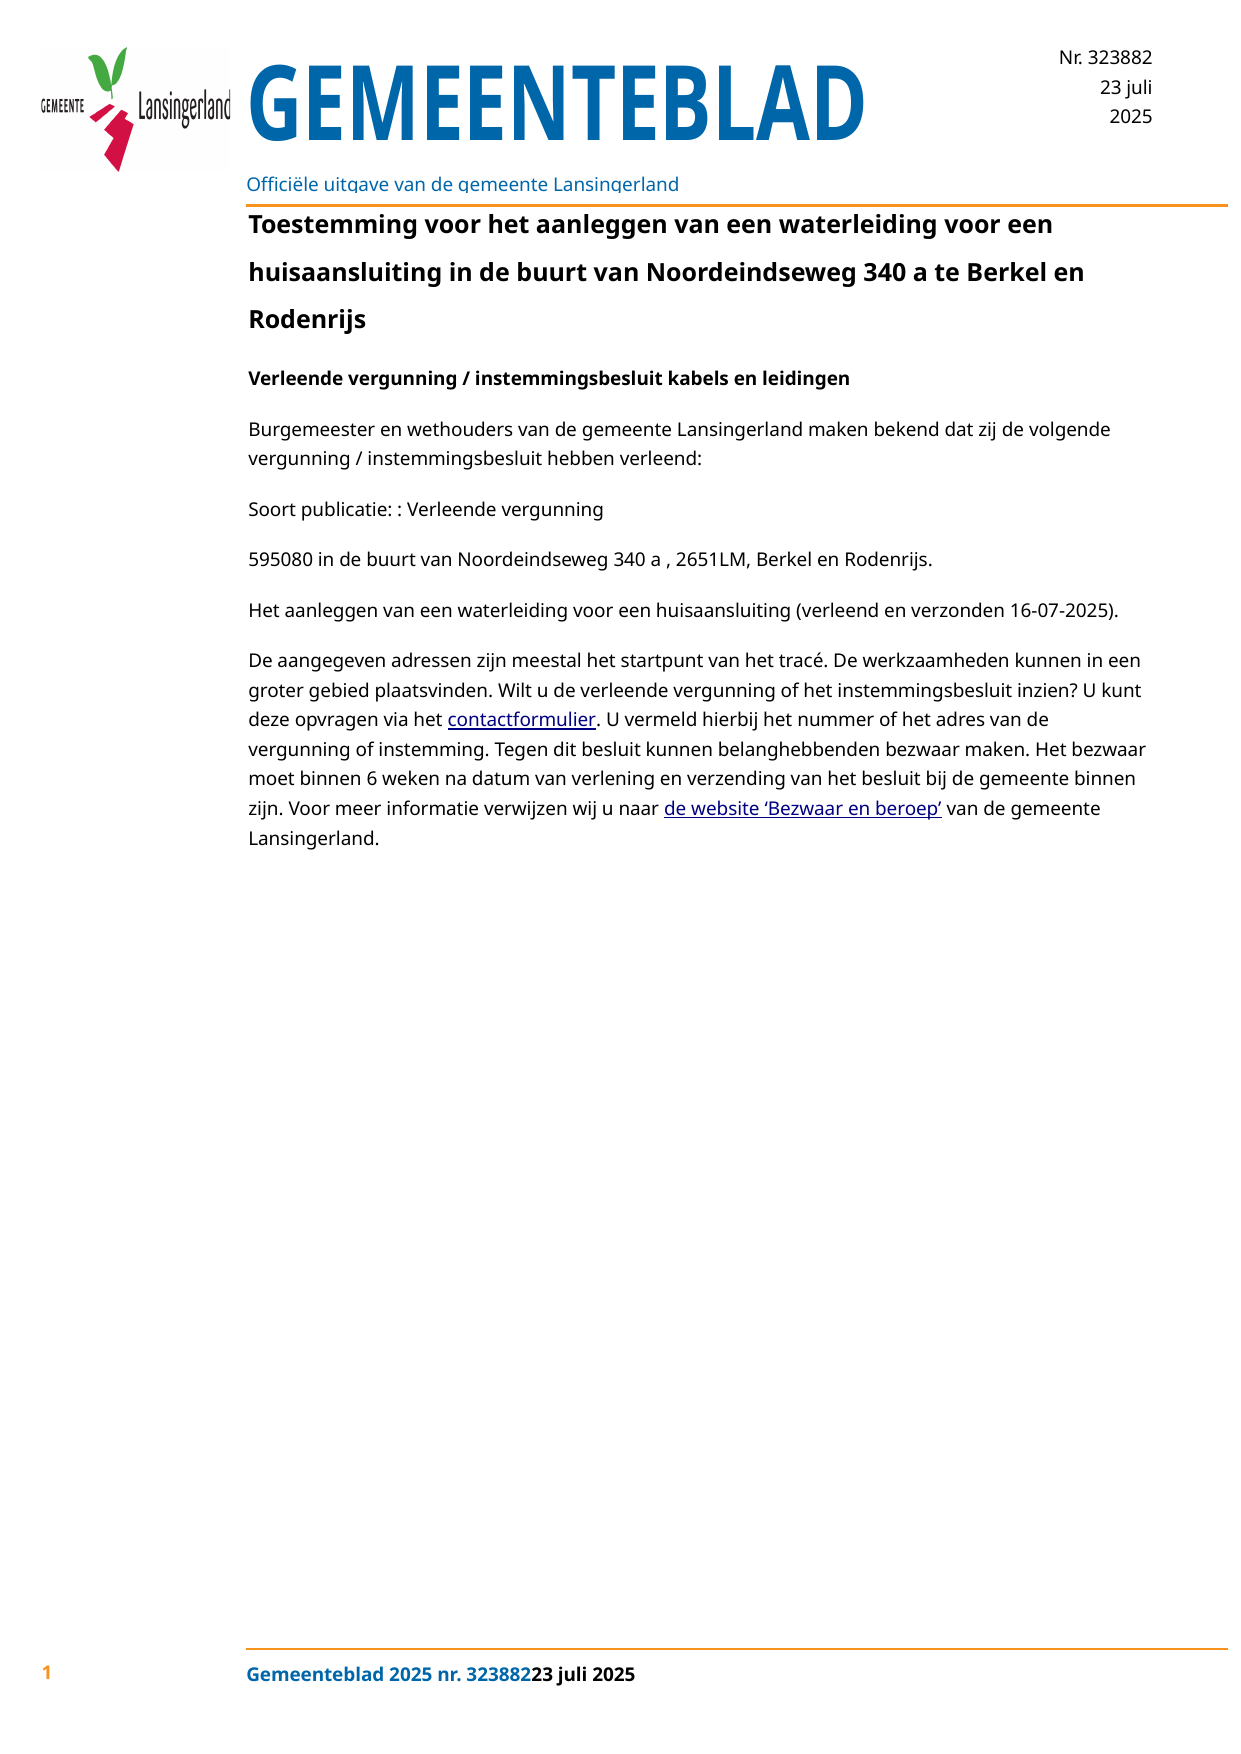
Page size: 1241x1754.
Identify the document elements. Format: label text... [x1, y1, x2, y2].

text Toestemming voor het aanleggen van een waterleiding voor een huisaansluiting in de buurt van Noordeindseweg 340 a te Berkel en Rodenrijs [248, 207, 1152, 336]
text 595080 in de buurt van Noordeindseweg 340 a , 2651LM, Berkel en Rodenrijs. [248, 546, 1152, 572]
text Verleende vergunning / instemmingsbesluit kabels en leidingen [248, 366, 1152, 391]
picture [41, 47, 231, 172]
text Het aanleggen van een waterleiding voor een huisaansluiting (verleend en verzonden 16-07-2025). [248, 597, 1152, 622]
text De aangegeven adressen zijn meestal het startpunt van het tracé. De werkzaamheden kunnen in een groter gebied plaatsvinden. Wilt u de verleende vergunning of het instemmingsbesluit inzien? U kunt deze opvragen via het contactformulier. U vermeld hierbij het nummer of het adres van de vergunning of instemming. Tegen dit besluit kunnen belanghebbenden bezwaar maken. Het bezwaar moet binnen 6 weken na datum van verlening en verzending van het besluit bij de gemeente binnen zijn. Voor meer informatie verwijzen wij u naar de website ‘Bezwaar en beroep’ van de gemeente Lansingerland. [248, 647, 1152, 850]
text Burgemeester en wethouders van de gemeente Lansingerland maken bekend dat zij de volgende vergunning / instemmingsbesluit hebben verleend: [248, 416, 1152, 471]
text Soort publicatie: : Verleende vergunning [248, 496, 1152, 522]
